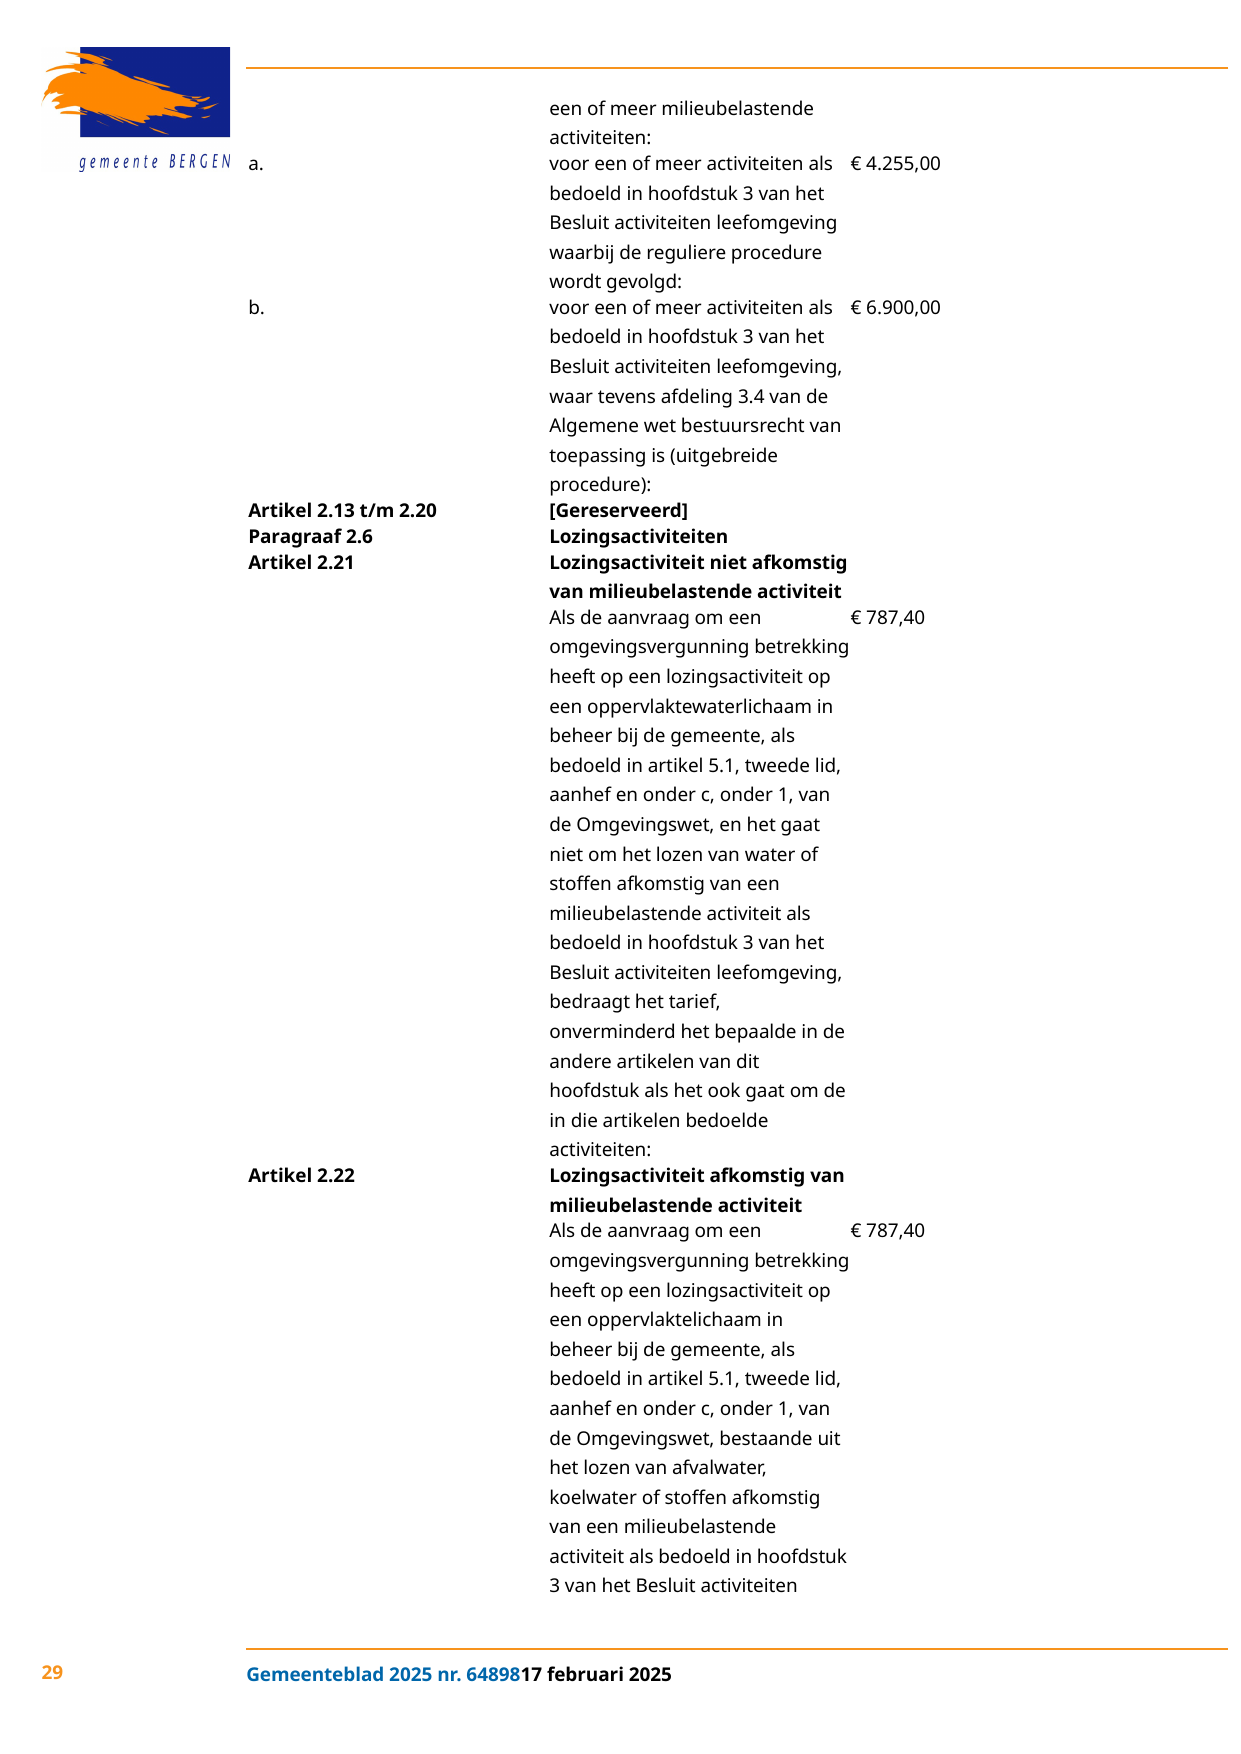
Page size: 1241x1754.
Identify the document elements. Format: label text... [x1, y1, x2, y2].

table_cell Als de aanvraag om een omgevingsvergunning betrekking heeft op een lozingsactiviteit op een oppervlaktelichaam in beheer bij de gemeente, als bedoeld in artikel 5.1, tweede lid, aanhef en onder c, onder 1, van de Omgevingswet, bestaande uit het lozen van afvalwater, koelwater of stoffen afkomstig van een milieubelastende activiteit als bedoeld in hoofdstuk 3 van het Besluit activiteiten [549, 1218, 850, 1598]
table_cell € 6.900,00 [850, 294, 1152, 497]
table_cell [248, 95, 549, 150]
table_cell een of meer milieubelastende activiteiten: [549, 95, 850, 150]
table_cell [248, 1218, 549, 1598]
table_cell € 4.255,00 [850, 150, 1152, 294]
table_cell a. [248, 150, 549, 294]
table_cell b. [248, 294, 549, 497]
table_cell [248, 604, 549, 1162]
table_cell € 787,40 [850, 1218, 1152, 1598]
picture [41, 47, 231, 172]
table_cell [Gereserveerd] [549, 498, 850, 523]
table_cell voor een of meer activiteiten als bedoeld in hoofdstuk 3 van het Besluit activiteiten leefomgeving waarbij de reguliere procedure wordt gevolgd: [549, 150, 850, 294]
table_cell [850, 95, 1152, 150]
table_cell [850, 498, 1152, 523]
table_cell Artikel 2.21 [248, 549, 549, 604]
table_cell Lozingsactiviteit niet afkomstig van milieubelastende activiteit [549, 549, 850, 604]
table_cell Artikel 2.13 t/m 2.20 [248, 498, 549, 523]
table_cell Als de aanvraag om een omgevingsvergunning betrekking heeft op een lozingsactiviteit op een oppervlaktewaterlichaam in beheer bij de gemeente, als bedoeld in artikel 5.1, tweede lid, aanhef en onder c, onder 1, van de Omgevingswet, en het gaat niet om het lozen van water of stoffen afkomstig van een milieubelastende activiteit als bedoeld in hoofdstuk 3 van het Besluit activiteiten leefomgeving, bedraagt het tarief, onverminderd het bepaalde in de andere artikelen van dit hoofdstuk als het ook gaat om de in die artikelen bedoelde activiteiten: [549, 604, 850, 1162]
table_cell Lozingsactiviteit afkomstig van milieubelastende activiteit [549, 1163, 850, 1218]
table_cell [850, 1163, 1152, 1218]
table_cell voor een of meer activiteiten als bedoeld in hoofdstuk 3 van het Besluit activiteiten leefomgeving, waar tevens afdeling 3.4 van de Algemene wet bestuursrecht van toepassing is (uitgebreide procedure): [549, 294, 850, 497]
table_cell [850, 523, 1152, 549]
table_cell Paragraaf 2.6 [248, 523, 549, 549]
table_cell € 787,40 [850, 604, 1152, 1162]
table_cell Lozingsactiviteiten [549, 523, 850, 549]
table_cell [850, 549, 1152, 604]
table_cell Artikel 2.22 [248, 1163, 549, 1218]
